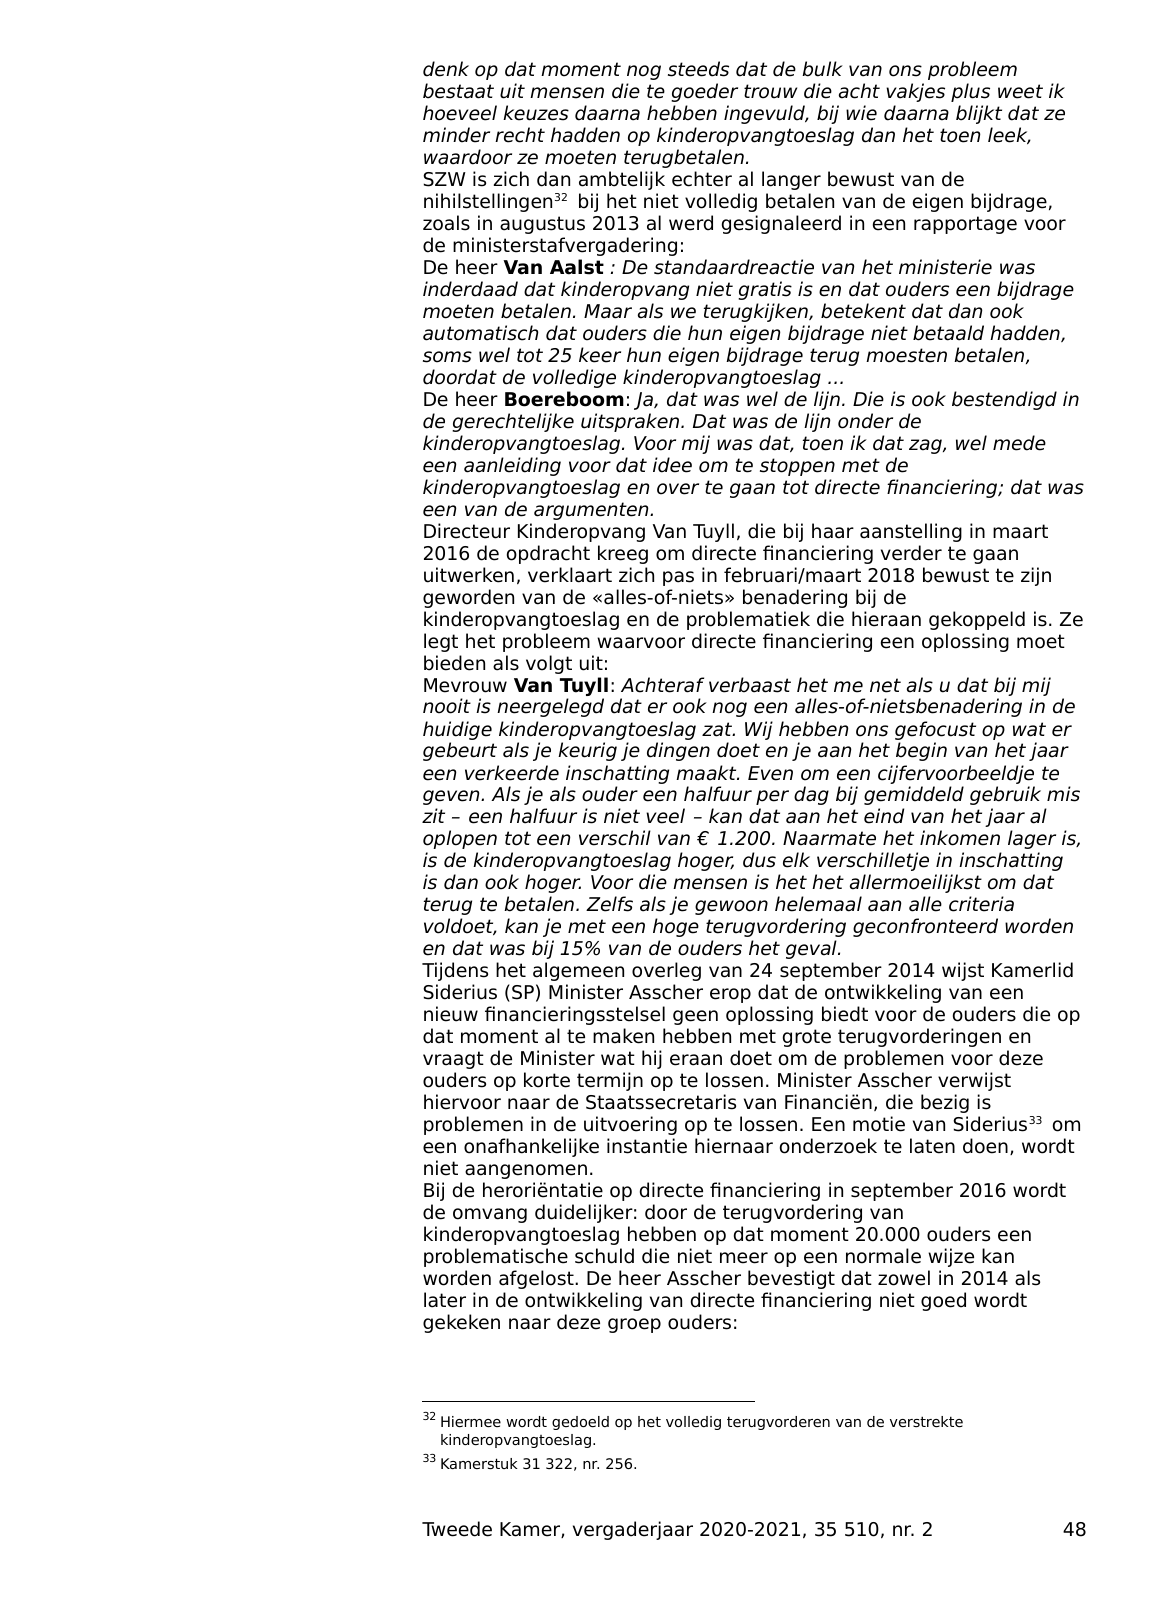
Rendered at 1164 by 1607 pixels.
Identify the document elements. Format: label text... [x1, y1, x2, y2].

text De heer Boereboom: Ja, dat was wel de lijn. Die is ook bestendigd in de gerechtelijke uitspraken. Dat was de lijn onder de kinderopvangtoeslag. Voor mij was dat, toen ik dat zag, wel mede een aanleiding voor dat idee om te stoppen met de kinderopvangtoeslag en over te gaan tot directe financiering; dat was een van de argumenten. [422, 389, 1087, 521]
text denk op dat moment nog steeds dat de bulk van ons probleem bestaat uit mensen die te goeder trouw die acht vakjes plus weet ik hoeveel keuzes daarna hebben ingevuld, bij wie daarna blijkt dat ze minder recht hadden op kinderopvangtoeslag dan het toen leek, waardoor ze moeten terugbetalen. [422, 59, 1087, 169]
text Bij de heroriëntatie op directe financiering in september 2016 wordt de omvang duidelijker: door de terugvordering van kinderopvangtoeslag hebben op dat moment 20.000 ouders een problematische schuld die niet meer op een normale wijze kan worden afgelost. De heer Asscher bevestigt dat zowel in 2014 als later in de ontwikkeling van directe financiering niet goed wordt gekeken naar deze groep ouders: [422, 1180, 1087, 1334]
text Hiermee wordt gedoeld op het volledig terugvorderen van de verstrekte kinderopvangtoeslag. [422, 1410, 1087, 1449]
text SZW is zich dan ambtelijk echter al langer bewust van de nihilstellingen bij het niet volledig betalen van de eigen bijdrage, zoals in augustus 2013 al werd gesignaleerd in een rapportage voor de ministerstafvergadering: [422, 169, 1087, 257]
text Tijdens het algemeen overleg van 24 september 2014 wijst Kamerlid Siderius (SP) Minister Asscher erop dat de ontwikkeling van een nieuw financieringsstelsel geen oplossing biedt voor de ouders die op dat moment al te maken hebben met grote terugvorderingen en vraagt de Minister wat hij eraan doet om de problemen voor deze ouders op korte termijn op te lossen. Minister Asscher verwijst hiervoor naar de Staatssecretaris van Financiën, die bezig is problemen in de uitvoering op te lossen. Een motie van Siderius om een onafhankelijke instantie hiernaar onderzoek te laten doen, wordt niet aangenomen. [422, 960, 1087, 1180]
text De heer Van Aalst : De standaardreactie van het ministerie was inderdaad dat kinderopvang niet gratis is en dat ouders een bijdrage moeten betalen. Maar als we terugkijken, betekent dat dan ook automatisch dat ouders die hun eigen bijdrage niet betaald hadden, soms wel tot 25 keer hun eigen bijdrage terug moesten betalen, doordat de volledige kinderopvangtoeslag ... [422, 257, 1087, 389]
text Kamerstuk 31 322, nr. 256. [422, 1452, 1087, 1474]
text Mevrouw Van Tuyll: Achteraf verbaast het me net als u dat bij mij nooit is neergelegd dat er ook nog een alles-of-nietsbenadering in de huidige kinderopvangtoeslag zat. Wij hebben ons gefocust op wat er gebeurt als je keurig je dingen doet en je aan het begin van het jaar een verkeerde inschatting maakt. Even om een cijfervoorbeeldje te geven. Als je als ouder een halfuur per dag bij gemiddeld gebruik mis zit – een halfuur is niet veel – kan dat aan het eind van het jaar al oplopen tot een verschil van € 1.200. Naarmate het inkomen lager is, is de kinderopvangtoeslag hoger, dus elk verschilletje in inschatting is dan ook hoger. Voor die mensen is het het allermoeilijkst om dat terug te betalen. Zelfs als je gewoon helemaal aan alle criteria voldoet, kan je met een hoge terugvordering geconfronteerd worden en dat was bij 15% van de ouders het geval. [422, 674, 1087, 960]
text Directeur Kinderopvang Van Tuyll, die bij haar aanstelling in maart 2016 de opdracht kreeg om directe financiering verder te gaan uitwerken, verklaart zich pas in februari/maart 2018 bewust te zijn geworden van de «alles-of-niets» benadering bij de kinderopvangtoeslag en de problematiek die hieraan gekoppeld is. Ze legt het probleem waarvoor directe financiering een oplossing moet bieden als volgt uit: [422, 521, 1087, 674]
